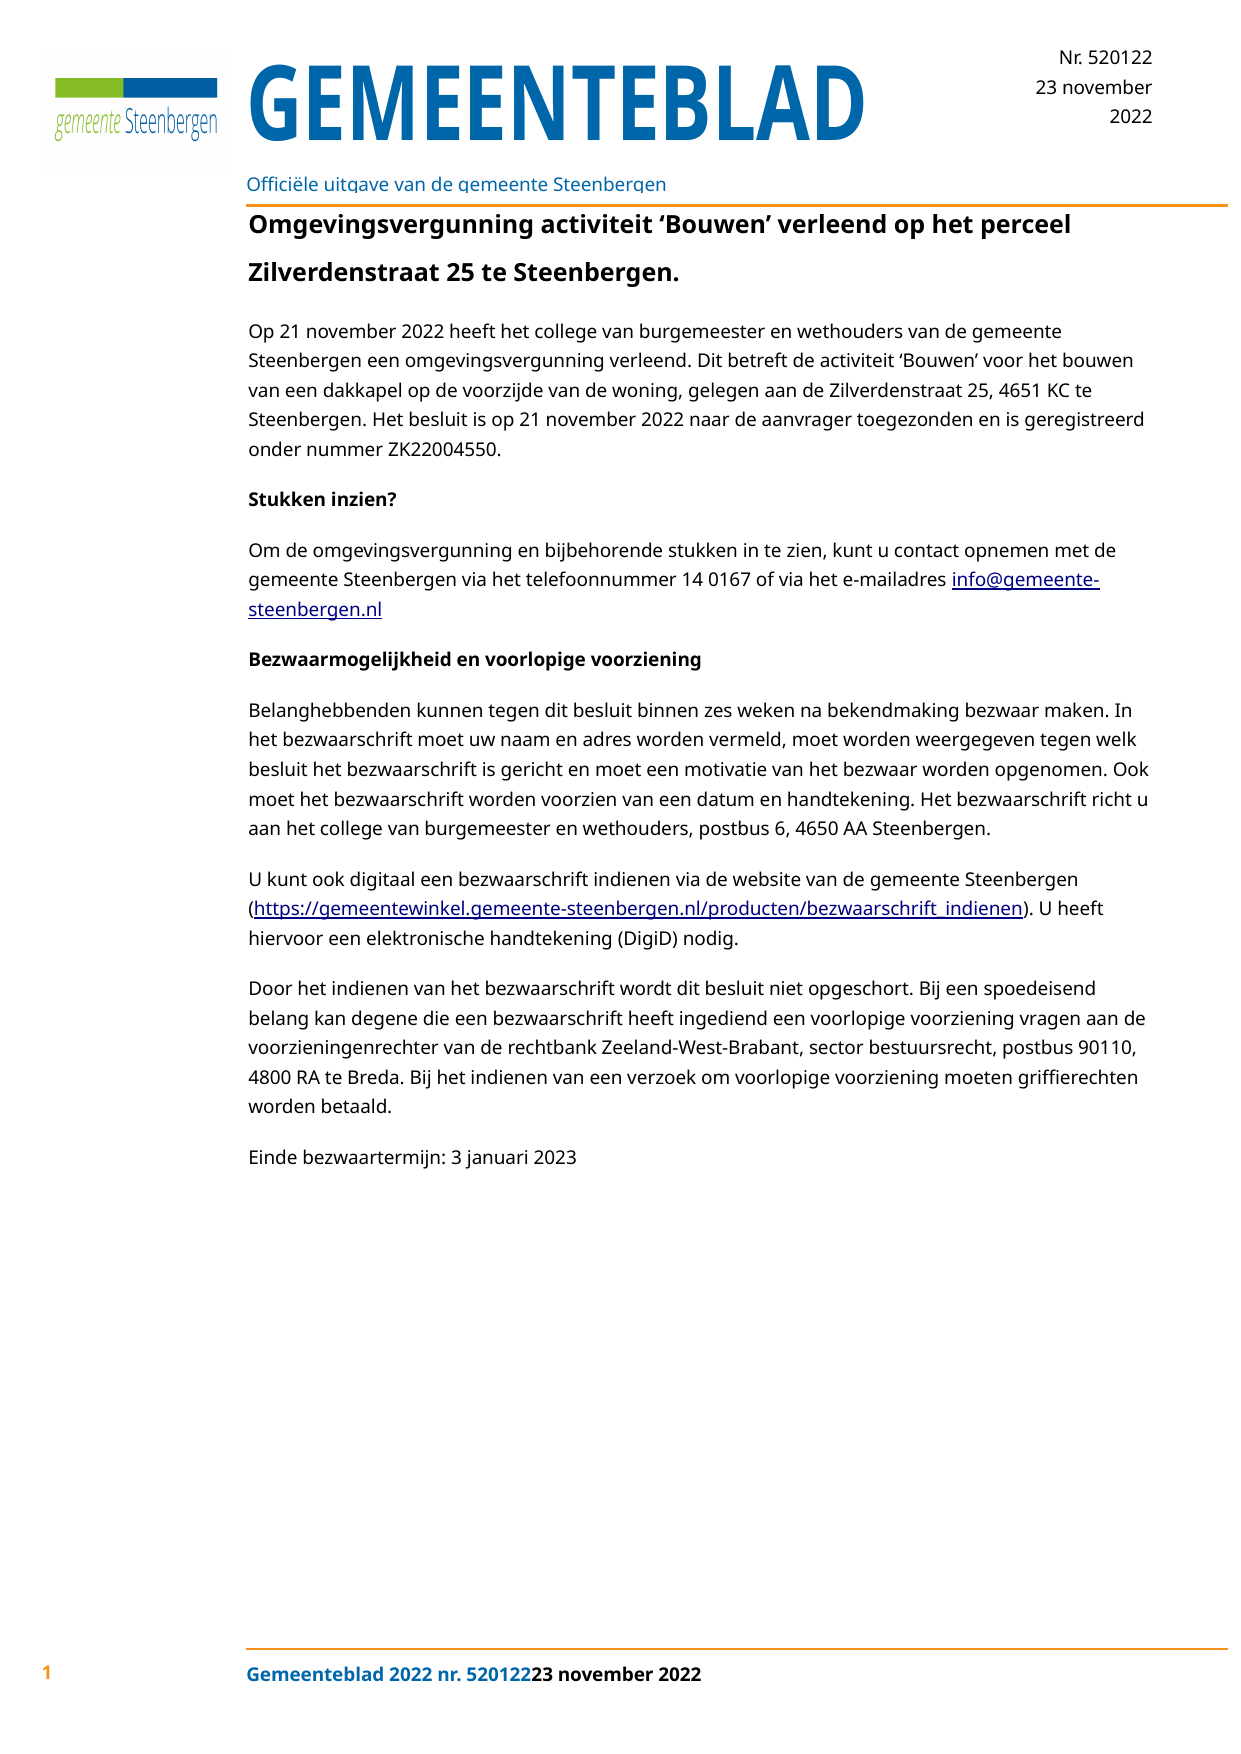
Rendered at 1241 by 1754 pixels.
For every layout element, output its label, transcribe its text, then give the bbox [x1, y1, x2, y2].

text Stukken inzien? [248, 487, 1152, 512]
text Einde bezwaartermijn: 3 januari 2023 [248, 1144, 1152, 1170]
text Omgevingsvergunning activiteit ‘Bouwen’ verleend op het perceel Zilverdenstraat 25 te Steenbergen. [248, 207, 1152, 288]
text Belanghebbenden kunnen tegen dit besluit binnen zes weken na bekendmaking bezwaar maken. In het bezwaarschrift moet uw naam en adres worden vermeld, moet worden weergegeven tegen welk besluit het bezwaarschrift is gericht en moet een motivatie van het bezwaar worden opgenomen. Ook moet het bezwaarschrift worden voorzien van een datum en handtekening. Het bezwaarschrift richt u aan het college van burgemeester en wethouders, postbus 6, 4650 AA Steenbergen. [248, 697, 1152, 841]
text Op 21 november 2022 heeft het college van burgemeester en wethouders van de gemeente Steenbergen een omgevingsvergunning verleend. Dit betreft de activiteit ‘Bouwen’ voor het bouwen van een dakkapel op de voorzijde van de woning, gelegen aan de Zilverdenstraat 25, 4651 KC te Steenbergen. Het besluit is op 21 november 2022 naar de aanvrager toegezonden en is geregistreerd onder nummer ZK22004550. [248, 318, 1152, 462]
text U kunt ook digitaal een bezwaarschrift indienen via de website van de gemeente Steenbergen (https://gemeentewinkel.gemeente-steenbergen.nl/producten/bezwaarschrift_indienen). U heeft hiervoor een elektronische handtekening (DigiD) nodig. [248, 866, 1152, 951]
text Bezwaarmogelijkheid en voorlopige voorziening [248, 647, 1152, 672]
text Door het indienen van het bezwaarschrift wordt dit besluit niet opgeschort. Bij een spoedeisend belang kan degene die een bezwaarschrift heeft ingediend een voorlopige voorziening vragen aan de voorzieningenrechter van de rechtbank Zeeland-West-Brabant, sector bestuursrecht, postbus 90110, 4800 RA te Breda. Bij het indienen van een verzoek om voorlopige voorziening moeten griffierechten worden betaald. [248, 975, 1152, 1119]
text Om de omgevingsvergunning en bijbehorende stukken in te zien, kunt u contact opnemen met de gemeente Steenbergen via het telefoonnummer 14 0167 of via het e-mailadres info@gemeente-steenbergen.nl [248, 537, 1152, 622]
picture [41, 47, 231, 172]
